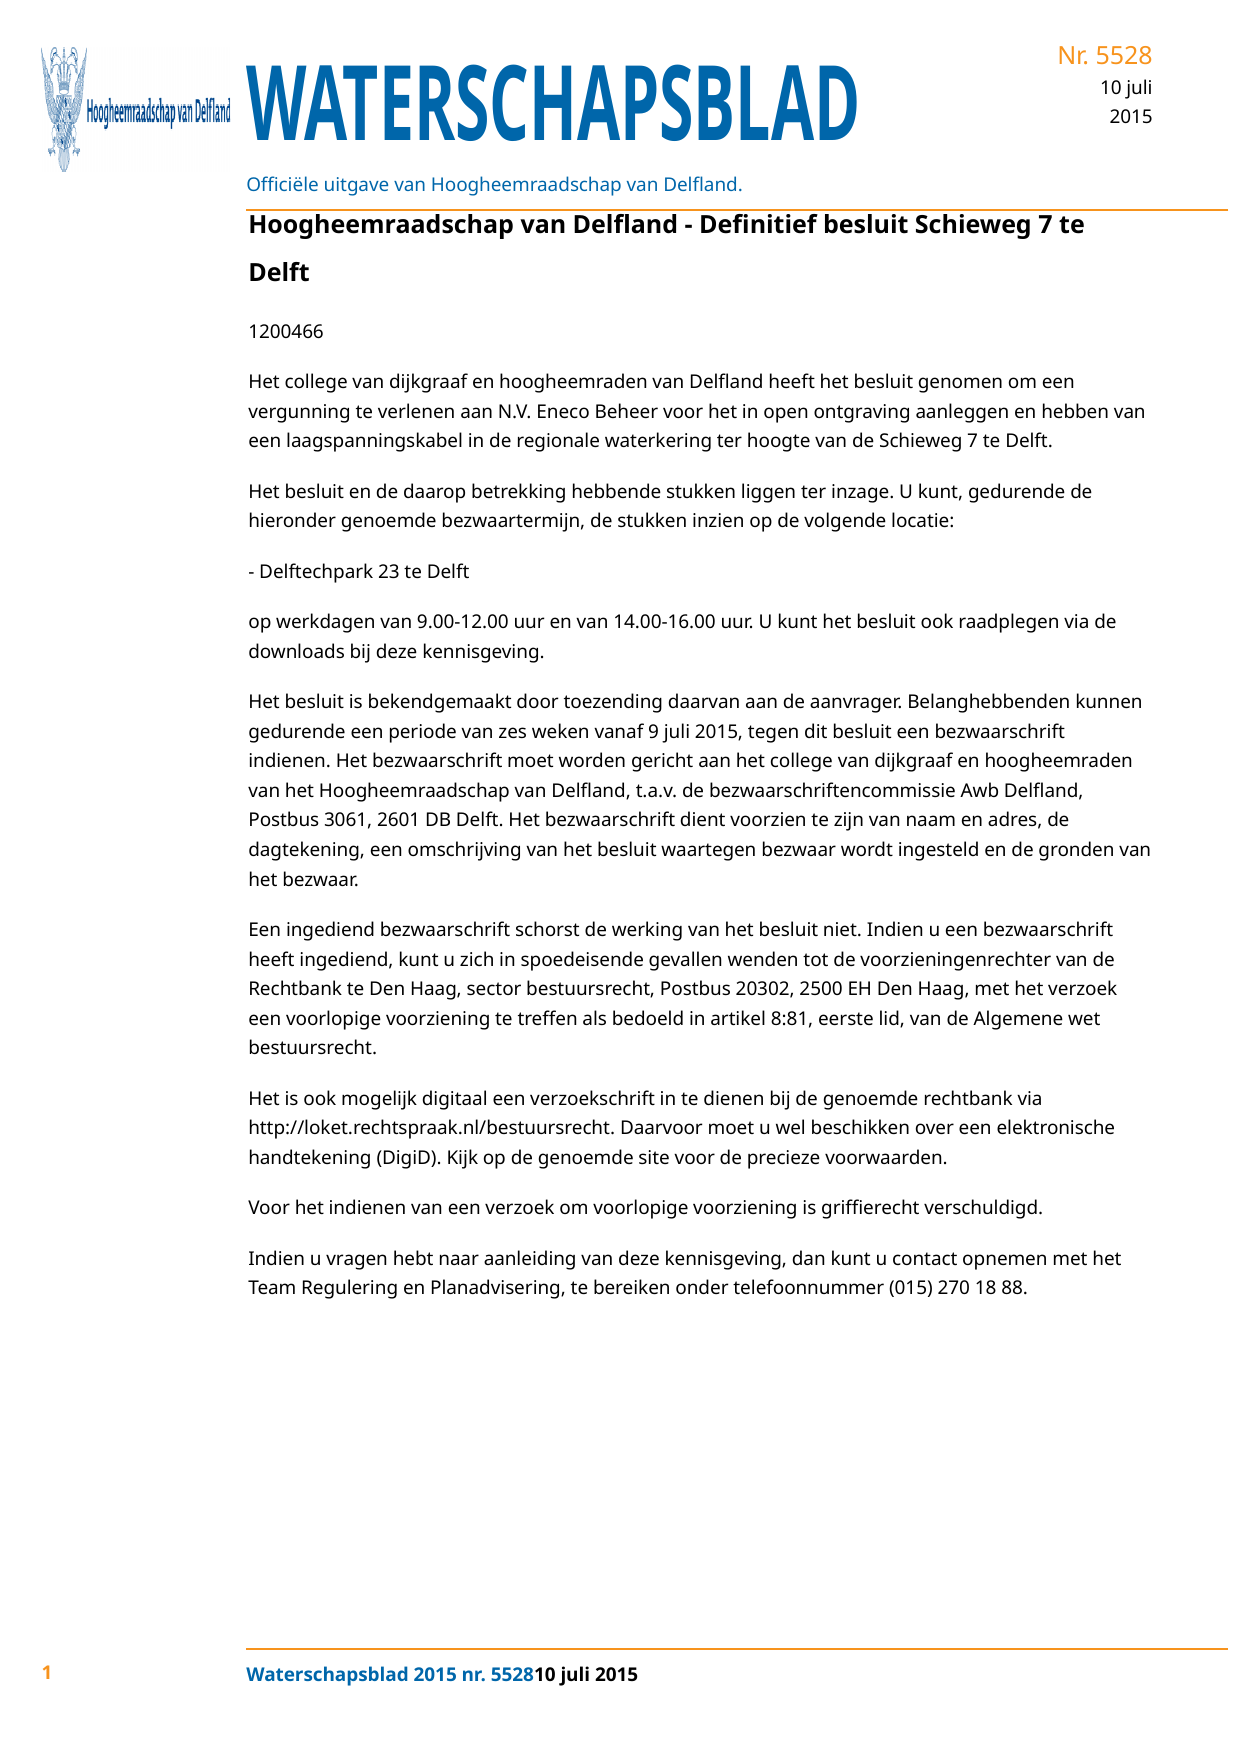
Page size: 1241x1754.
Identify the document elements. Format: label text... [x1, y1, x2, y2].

text Indien u vragen hebt naar aanleiding van deze kennisgeving, dan kunt u contact opnemen met het Team Regulering en Planadvisering, te bereiken onder telefoonnummer (015) 270 18 88. [248, 1245, 1152, 1300]
text Het college van dijkgraaf en hoogheemraden van Delfland heeft het besluit genomen om een vergunning te verlenen aan N.V. Eneco Beheer voor het in open ontgraving aanleggen en hebben van een laagspanningskabel in de regionale waterkering ter hoogte van de Schieweg 7 te Delft. [248, 368, 1152, 453]
text 1200466 [248, 318, 1152, 344]
text Het is ook mogelijk digitaal een verzoekschrift in te dienen bij de genoemde rechtbank via http://loket.rechtspraak.nl/bestuursrecht. Daarvoor moet u wel beschikken over een elektronische handtekening (DigiD). Kijk op de genoemde site voor de precieze voorwaarden. [248, 1085, 1152, 1170]
text Voor het indienen van een verzoek om voorlopige voorziening is griffierecht verschuldigd. [248, 1194, 1152, 1220]
text - Delftechpark 23 te Delft [248, 558, 1152, 584]
text op werkdagen van 9.00-12.00 uur en van 14.00-16.00 uur. U kunt het besluit ook raadplegen via de downloads bij deze kennisgeving. [248, 608, 1152, 664]
text Een ingediend bezwaarschrift schorst de werking van het besluit niet. Indien u een bezwaarschrift heeft ingediend, kunt u zich in spoedeisende gevallen wenden tot de voorzieningenrechter van de Rechtbank te Den Haag, sector bestuursrecht, Postbus 20302, 2500 EH Den Haag, met het verzoek een voorlopige voorziening te treffen als bedoeld in artikel 8:81, eerste lid, van de Algemene wet bestuursrecht. [248, 916, 1152, 1060]
text Het besluit is bekendgemaakt door toezending daarvan aan de aanvrager. Belanghebbenden kunnen gedurende een periode van zes weken vanaf 9 juli 2015, tegen dit besluit een bezwaarschrift indienen. Het bezwaarschrift moet worden gericht aan het college van dijkgraaf en hoogheemraden van het Hoogheemraadschap van Delfland, t.a.v. de bezwaarschriftencommissie Awb Delfland, Postbus 3061, 2601 DB Delft. Het bezwaarschrift dient voorzien te zijn van naam en adres, de dagtekening, een omschrijving van het besluit waartegen bezwaar wordt ingesteld en de gronden van het bezwaar. [248, 688, 1152, 892]
picture [41, 47, 231, 172]
text Hoogheemraadschap van Delfland - Definitief besluit Schieweg 7 te Delft [248, 211, 1152, 288]
text Het besluit en de daarop betrekking hebbende stukken liggen ter inzage. U kunt, gedurende de hieronder genoemde bezwaartermijn, de stukken inzien op de volgende locatie: [248, 478, 1152, 533]
